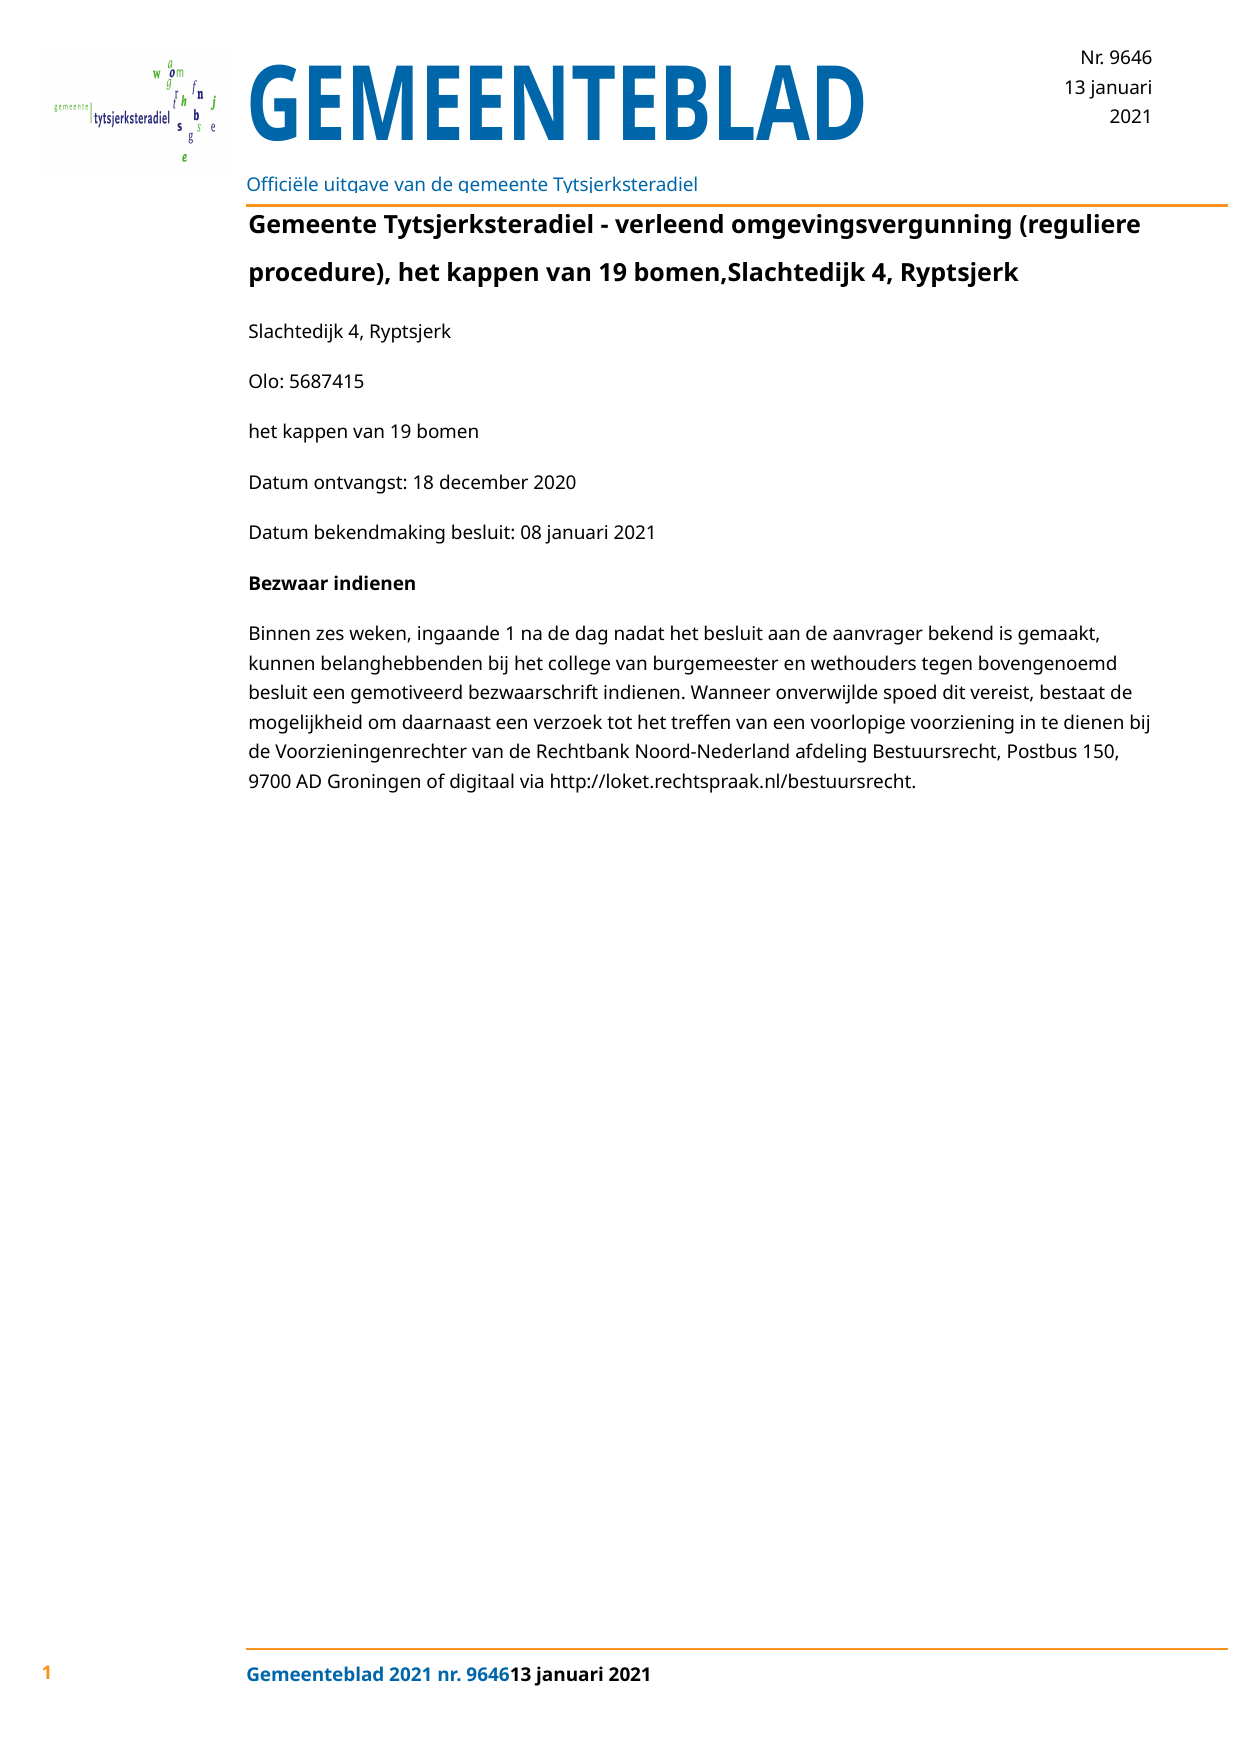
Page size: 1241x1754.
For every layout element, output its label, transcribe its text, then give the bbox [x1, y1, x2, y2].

text Datum bekendmaking besluit: 08 januari 2021 [248, 519, 1152, 545]
text Olo: 5687415 [248, 368, 1152, 394]
text Datum ontvangst: 18 december 2020 [248, 469, 1152, 495]
text Bezwaar indienen [248, 570, 1152, 596]
text Binnen zes weken, ingaande 1 na de dag nadat het besluit aan de aanvrager bekend is gemaakt, kunnen belanghebbenden bij het college van burgemeester en wethouders tegen bovengenoemd besluit een gemotiveerd bezwaarschrift indienen. Wanneer onverwijlde spoed dit vereist, bestaat de mogelijkheid om daarnaast een verzoek tot het treffen van een voorlopige voorziening in te dienen bij de Voorzieningenrechter van de Rechtbank Noord-Nederland afdeling Bestuursrecht, Postbus 150, 9700 AD Groningen of digitaal via http://loket.rechtspraak.nl/bestuursrecht. [248, 620, 1152, 794]
text Slachtedijk 4, Ryptsjerk [248, 318, 1152, 344]
text Gemeente Tytsjerksteradiel - verleend omgevingsvergunning (reguliere procedure), het kappen van 19 bomen,Slachtedijk 4, Ryptsjerk [248, 207, 1152, 288]
text het kappen van 19 bomen [248, 419, 1152, 444]
picture [41, 47, 231, 172]
